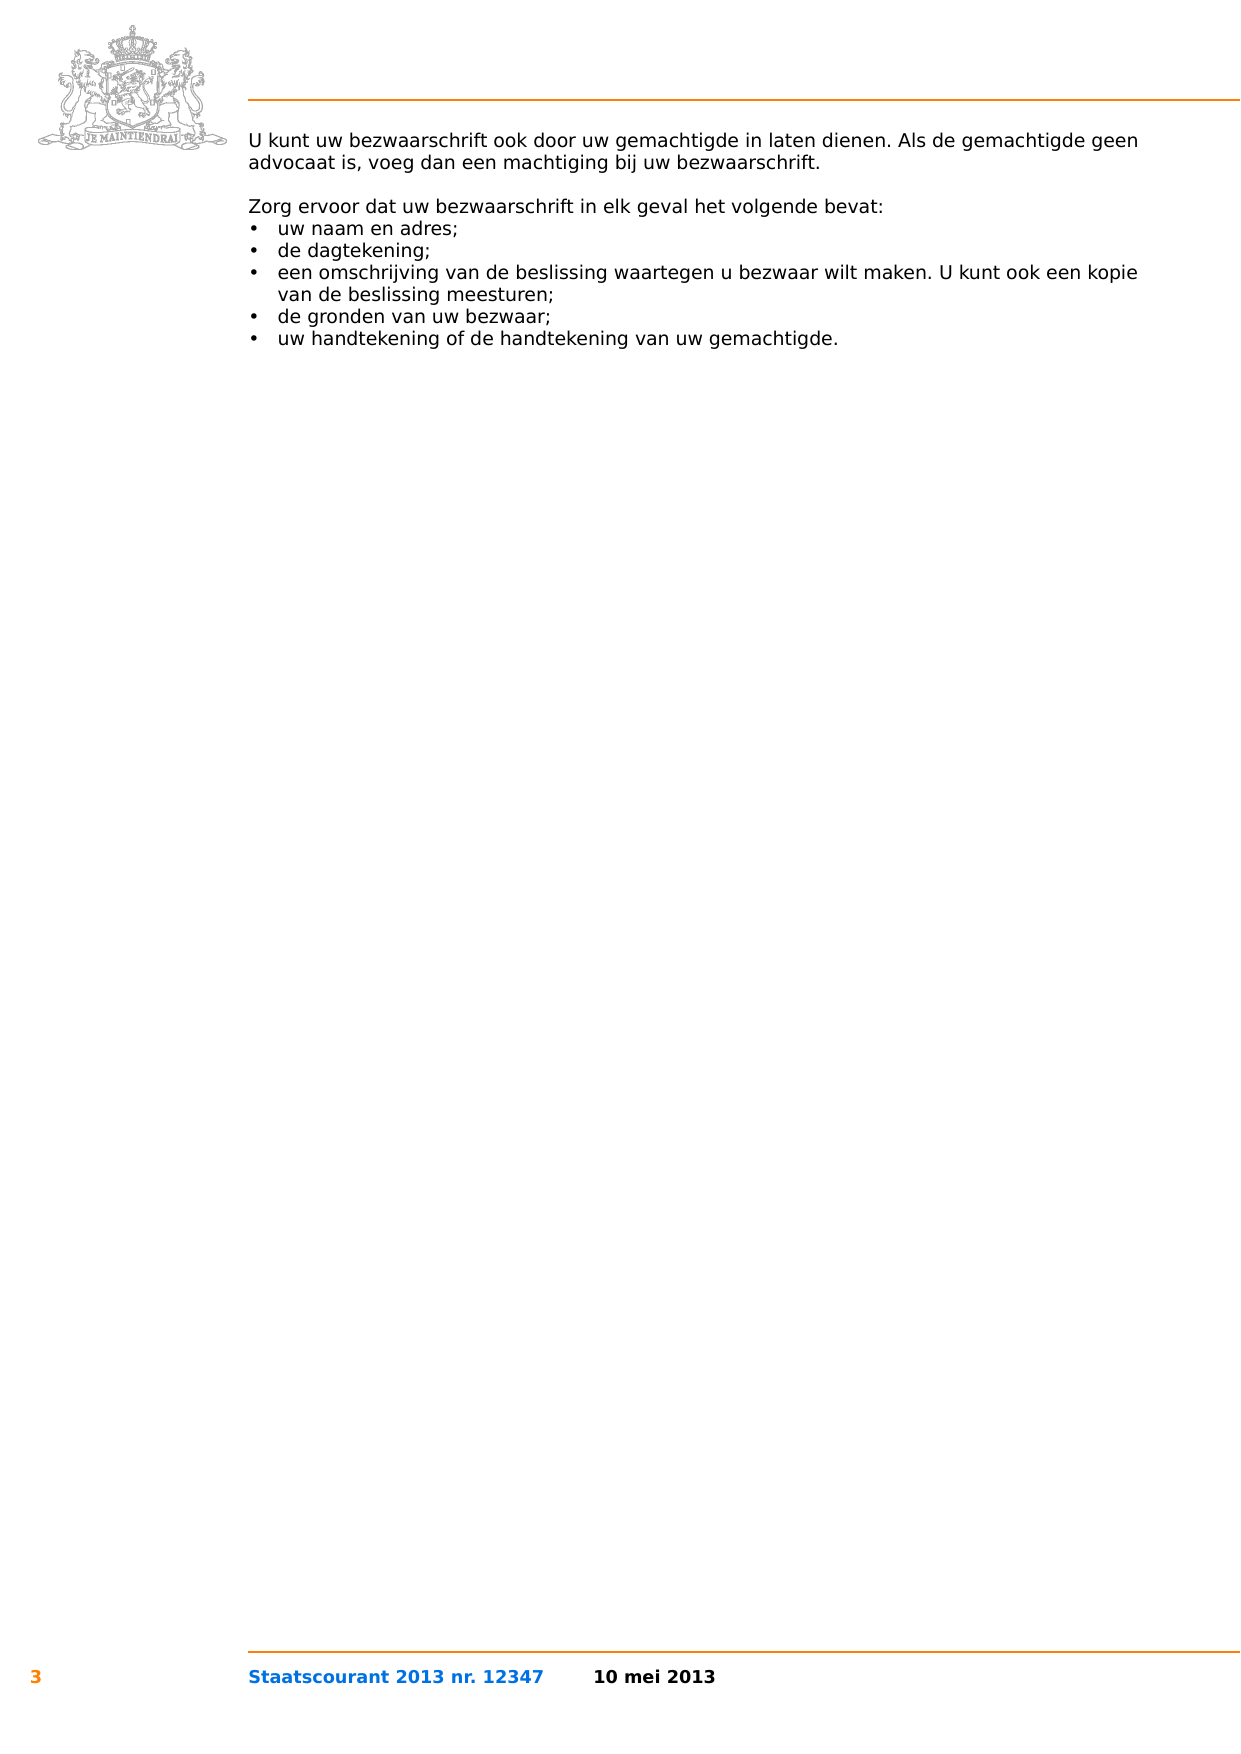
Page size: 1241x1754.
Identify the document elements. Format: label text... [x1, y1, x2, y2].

text • de gronden van uw bezwaar; [248, 306, 1163, 328]
text • de dagtekening; [248, 240, 1163, 262]
text • uw handtekening of de handtekening van uw gemachtigde. [248, 328, 1163, 349]
text U kunt uw bezwaarschrift ook door uw gemachtigde in laten dienen. Als de gemachtigde geen advocaat is, voeg dan een machtiging bij uw bezwaarschrift. [248, 130, 1163, 174]
picture [38, 25, 227, 150]
text • uw naam en adres; [248, 218, 1163, 240]
text • een omschrijving van de beslissing waartegen u bezwaar wilt maken. U kunt ook een kopie van de beslissing meesturen; [248, 262, 1163, 306]
text Zorg ervoor dat uw bezwaarschrift in elk geval het volgende bevat: [248, 196, 1163, 218]
